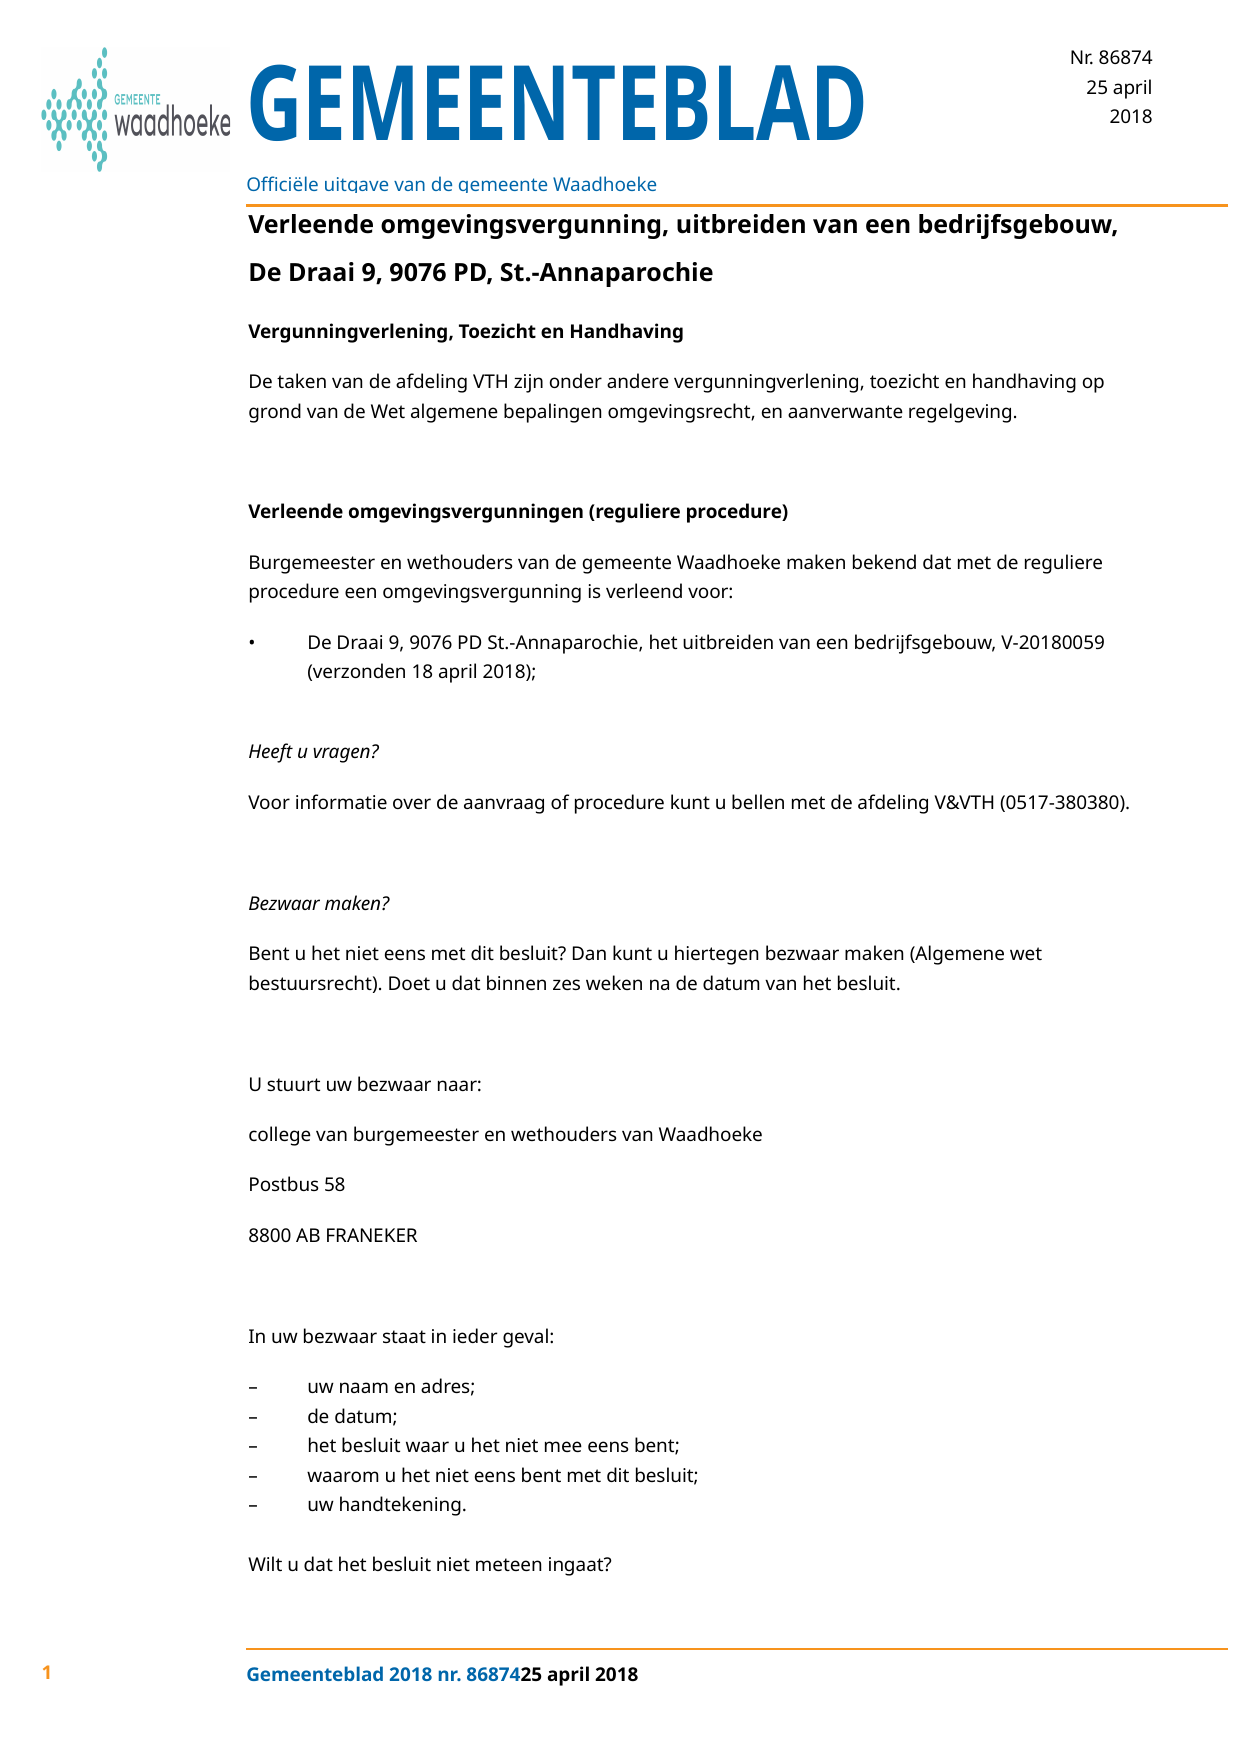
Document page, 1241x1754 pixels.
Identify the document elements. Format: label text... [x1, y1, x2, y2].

text Bent u het niet eens met dit besluit? Dan kunt u hiertegen bezwaar maken (Algemene wet bestuursrecht). Doet u dat binnen zes weken na de datum van het besluit. [248, 940, 1152, 996]
text Burgemeester en wethouders van de gemeente Waadhoeke maken bekend dat met de reguliere procedure een omgevingsvergunning is verleend voor: [248, 549, 1152, 604]
list uw naam en adres; [248, 1373, 1152, 1399]
text college van burgemeester en wethouders van Waadhoeke [248, 1121, 1152, 1147]
text Postbus 58 [248, 1172, 1152, 1197]
list waarom u het niet eens bent met dit besluit; [248, 1462, 1152, 1488]
list De Draai 9, 9076 PD St.-Annaparochie, het uitbreiden van een bedrijfsgebouw, V-20180059 (verzonden 18 april 2018); [248, 629, 1152, 684]
list uw handtekening. [248, 1492, 1152, 1517]
text Voor informatie over de aanvraag of procedure kunt u bellen met de afdeling V&VTH (0517-380380). [248, 789, 1152, 815]
text De taken van de afdeling VTH zijn onder andere vergunningverlening, toezicht en handhaving op grond van de Wet algemene bepalingen omgevingsrecht, en aanverwante regelgeving. [248, 368, 1152, 424]
text Wilt u dat het besluit niet meteen ingaat? [248, 1551, 1152, 1577]
text U stuurt uw bezwaar naar: [248, 1071, 1152, 1097]
text In uw bezwaar staat in ieder geval: [248, 1323, 1152, 1349]
text 8800 AB FRANEKER [248, 1222, 1152, 1248]
text Verleende omgevingsvergunning, uitbreiden van een bedrijfsgebouw, De Draai 9, 9076 PD, St.-Annaparochie [248, 207, 1152, 288]
list de datum; [248, 1403, 1152, 1429]
text Heeft u vragen? [248, 739, 1152, 764]
text Verleende omgevingsvergunningen (reguliere procedure) [248, 499, 1152, 524]
list het besluit waar u het niet mee eens bent; [248, 1432, 1152, 1458]
text Vergunningverlening, Toezicht en Handhaving [248, 318, 1152, 344]
picture [41, 47, 231, 172]
text Bezwaar maken? [248, 890, 1152, 916]
